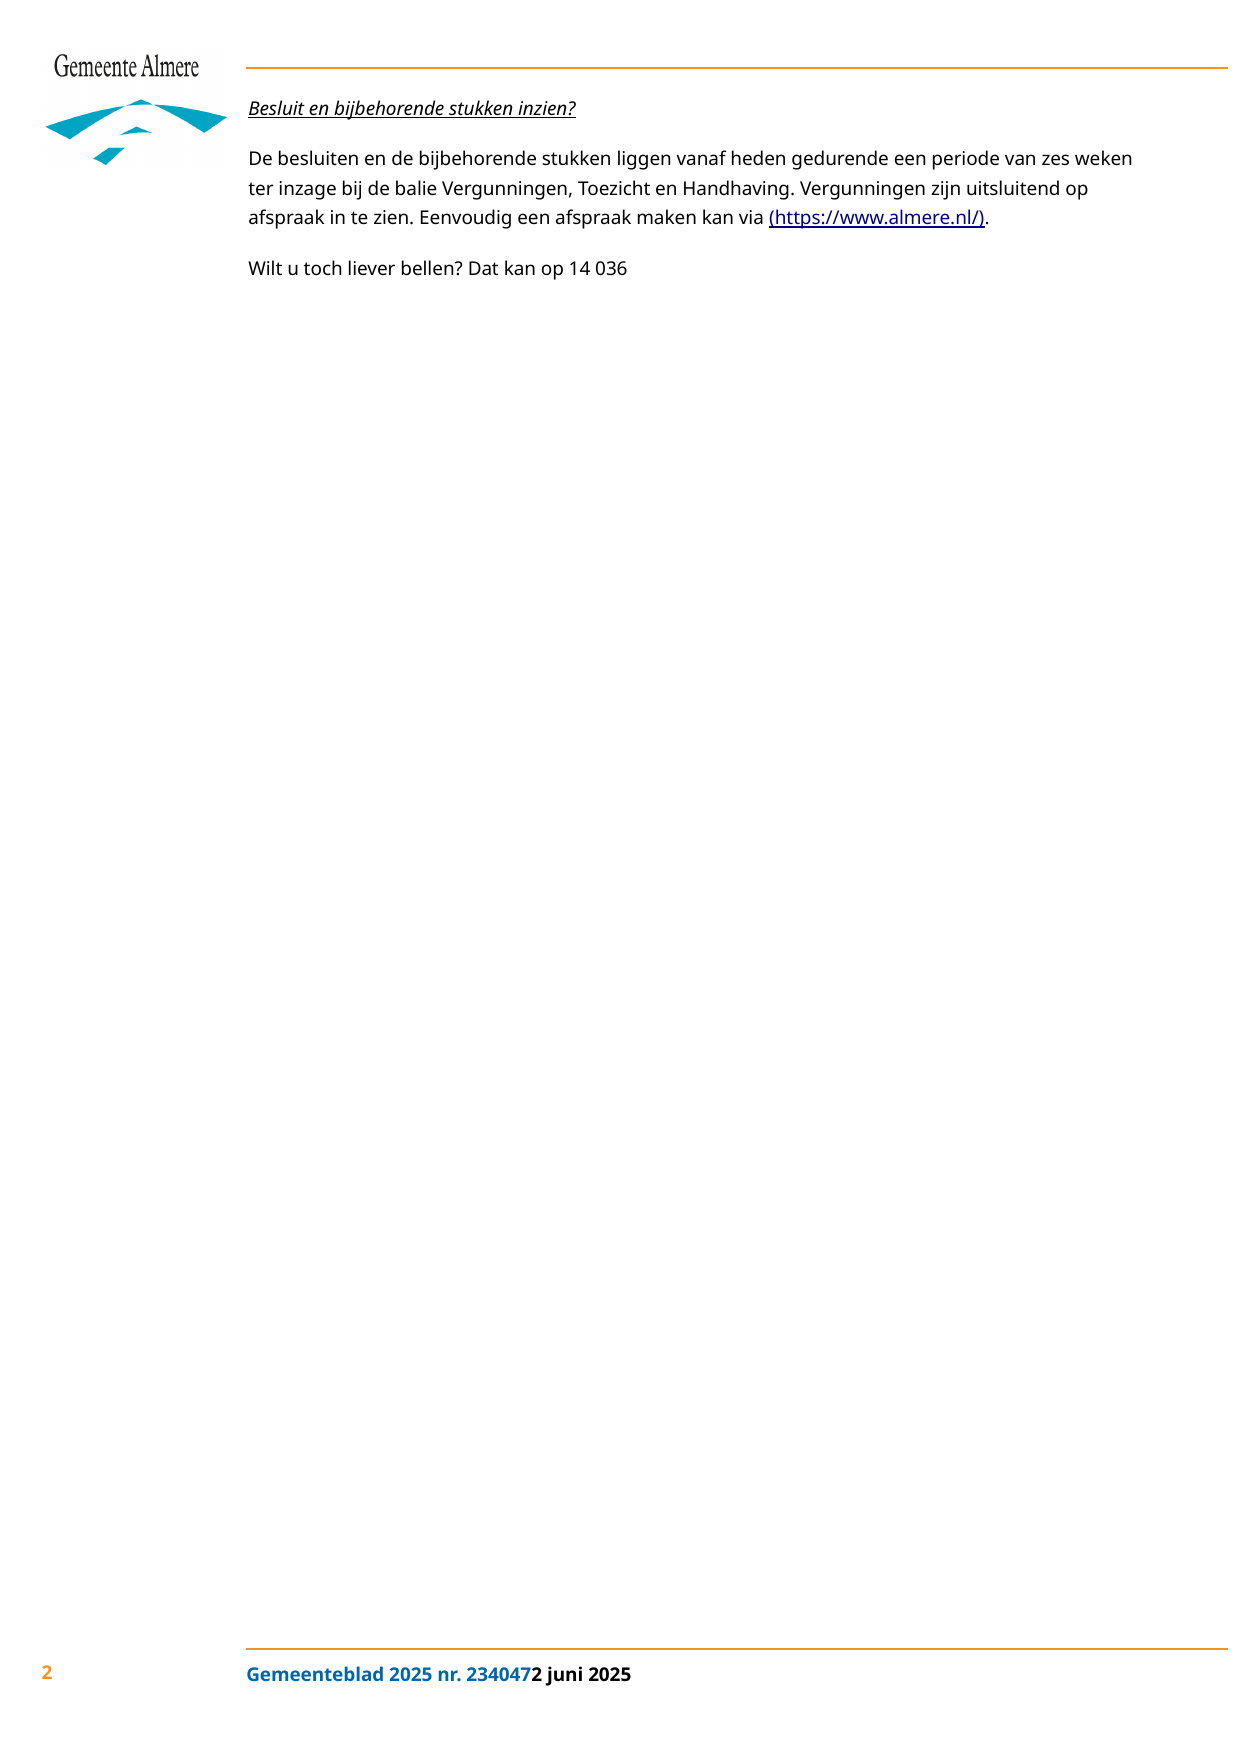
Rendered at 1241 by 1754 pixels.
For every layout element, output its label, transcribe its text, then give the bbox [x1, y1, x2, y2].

text De besluiten en de bijbehorende stukken liggen vanaf heden gedurende een periode van zes weken ter inzage bij de balie Vergunningen, Toezicht en Handhaving. Vergunningen zijn uitsluitend op afspraak in te zien. Eenvoudig een afspraak maken kan via (https://www.almere.nl/). [248, 145, 1152, 230]
text Besluit en bijbehorende stukken inzien? [248, 95, 1152, 121]
picture [41, 47, 231, 172]
text Wilt u toch liever bellen? Dat kan op 14 036 [248, 255, 1152, 281]
